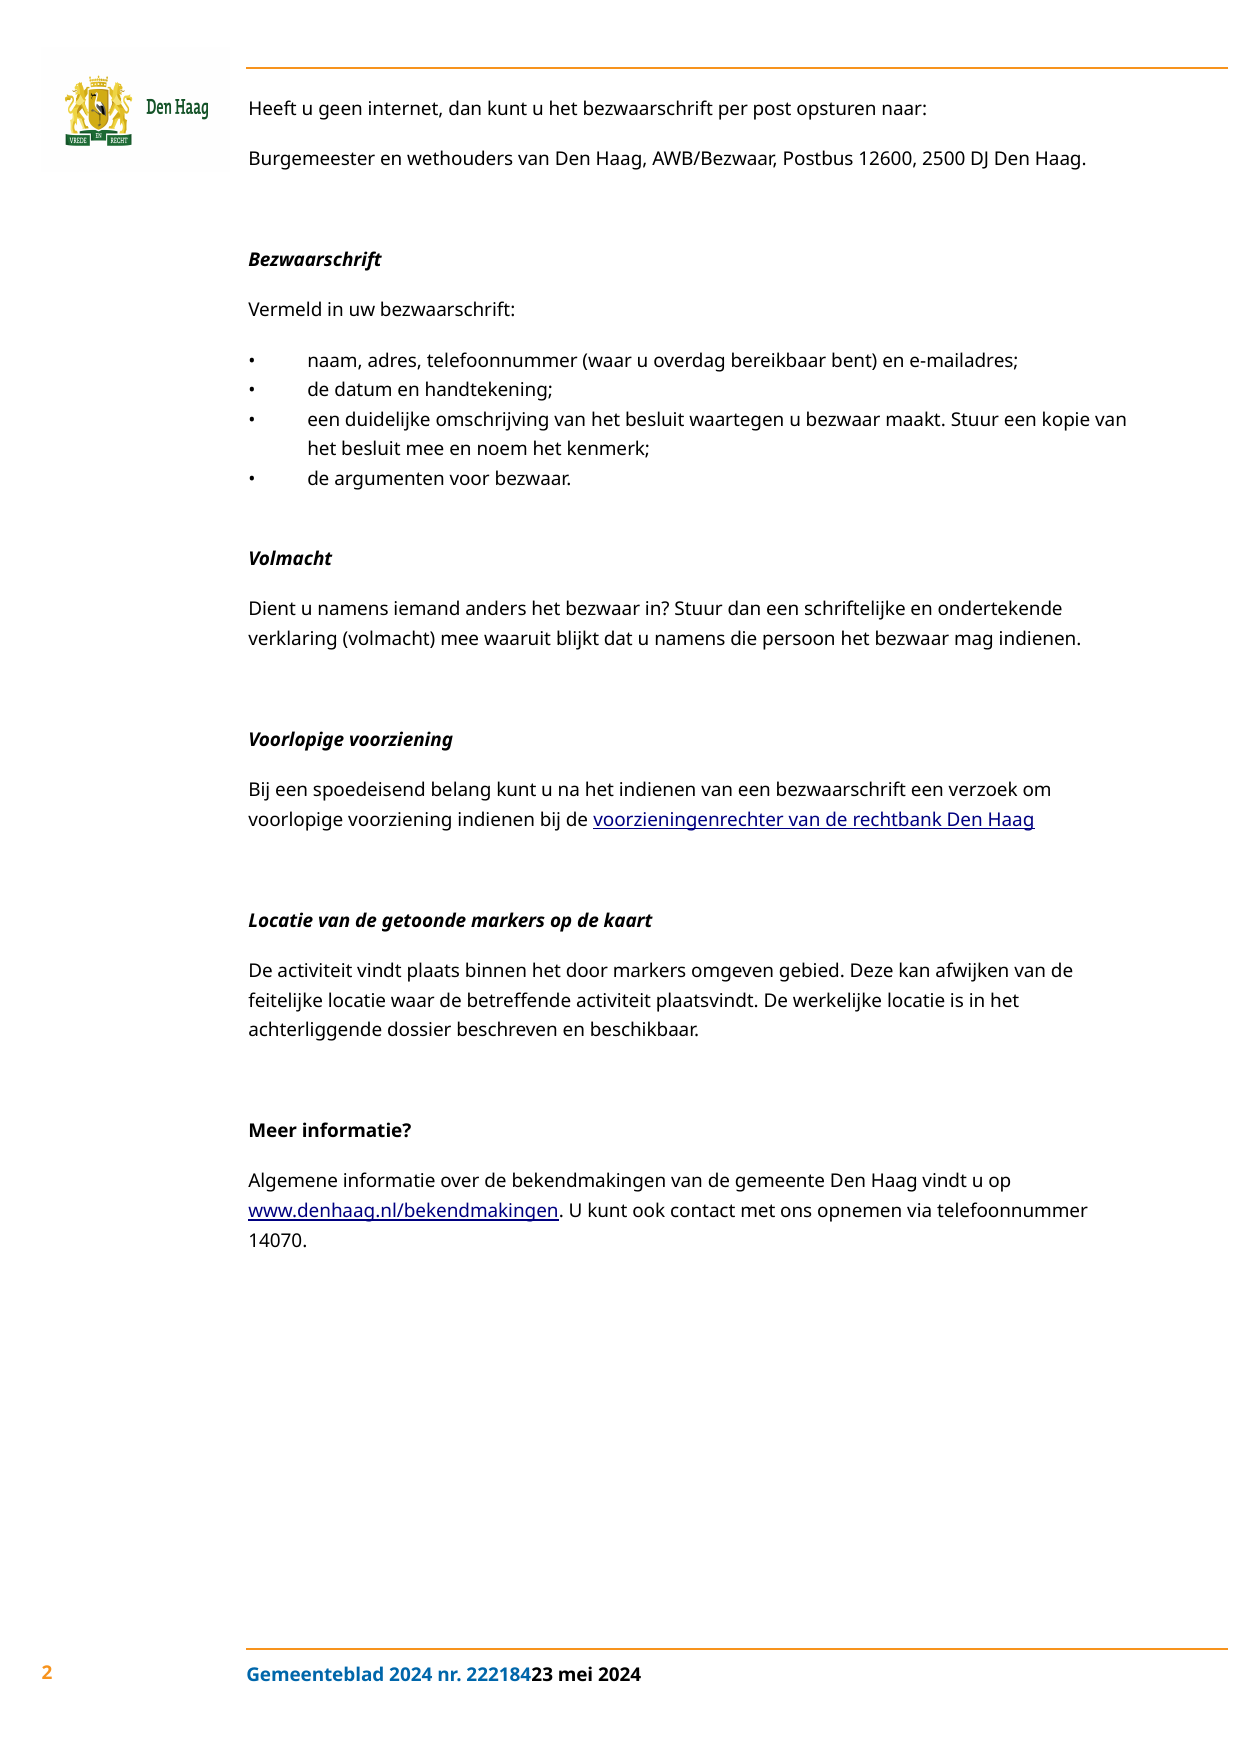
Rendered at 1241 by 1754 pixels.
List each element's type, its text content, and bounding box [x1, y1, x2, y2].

text Algemene informatie over de bekendmakingen van de gemeente Den Haag vindt u op www.denhaag.nl/bekendmakingen. U kunt ook contact met ons opnemen via telefoonnummer 14070. [248, 1168, 1152, 1253]
picture [41, 47, 231, 172]
list naam, adres, telefoonnummer (waar u overdag bereikbaar bent) en e-mailadres; [248, 347, 1152, 373]
text Vermeld in uw bezwaarschrift: [248, 296, 1152, 322]
text Locatie van de getoonde markers op de kaart [248, 907, 1152, 933]
list de argumenten voor bezwaar. [248, 465, 1152, 491]
text Burgemeester en wethouders van Den Haag, AWB/Bezwaar, Postbus 12600, 2500 DJ Den Haag. [248, 145, 1152, 171]
list de datum en handtekening; [248, 376, 1152, 402]
text Voorlopige voorziening [248, 726, 1152, 752]
text Dient u namens iemand anders het bezwaar in? Stuur dan een schriftelijke en ondertekende verklaring (volmacht) mee waaruit blijkt dat u namens die persoon het bezwaar mag indienen. [248, 596, 1152, 651]
text Bezwaarschrift [248, 246, 1152, 272]
text Heeft u geen internet, dan kunt u het bezwaarschrift per post opsturen naar: [248, 95, 1152, 121]
text De activiteit vindt plaats binnen het door markers omgeven gebied. Deze kan afwijken van de feitelijke locatie waar de betreffende activiteit plaatsvindt. De werkelijke locatie is in het achterliggende dossier beschreven en beschikbaar. [248, 957, 1152, 1042]
text Bij een spoedeisend belang kunt u na het indienen van een bezwaarschrift een verzoek om voorlopige voorziening indienen bij de voorzieningenrechter van de rechtbank Den Haag [248, 776, 1152, 832]
text Volmacht [248, 545, 1152, 571]
list een duidelijke omschrijving van het besluit waartegen u bezwaar maakt. Stuur een kopie van het besluit mee en noem het kenmerk; [248, 406, 1152, 461]
text Meer informatie? [248, 1117, 1152, 1143]
